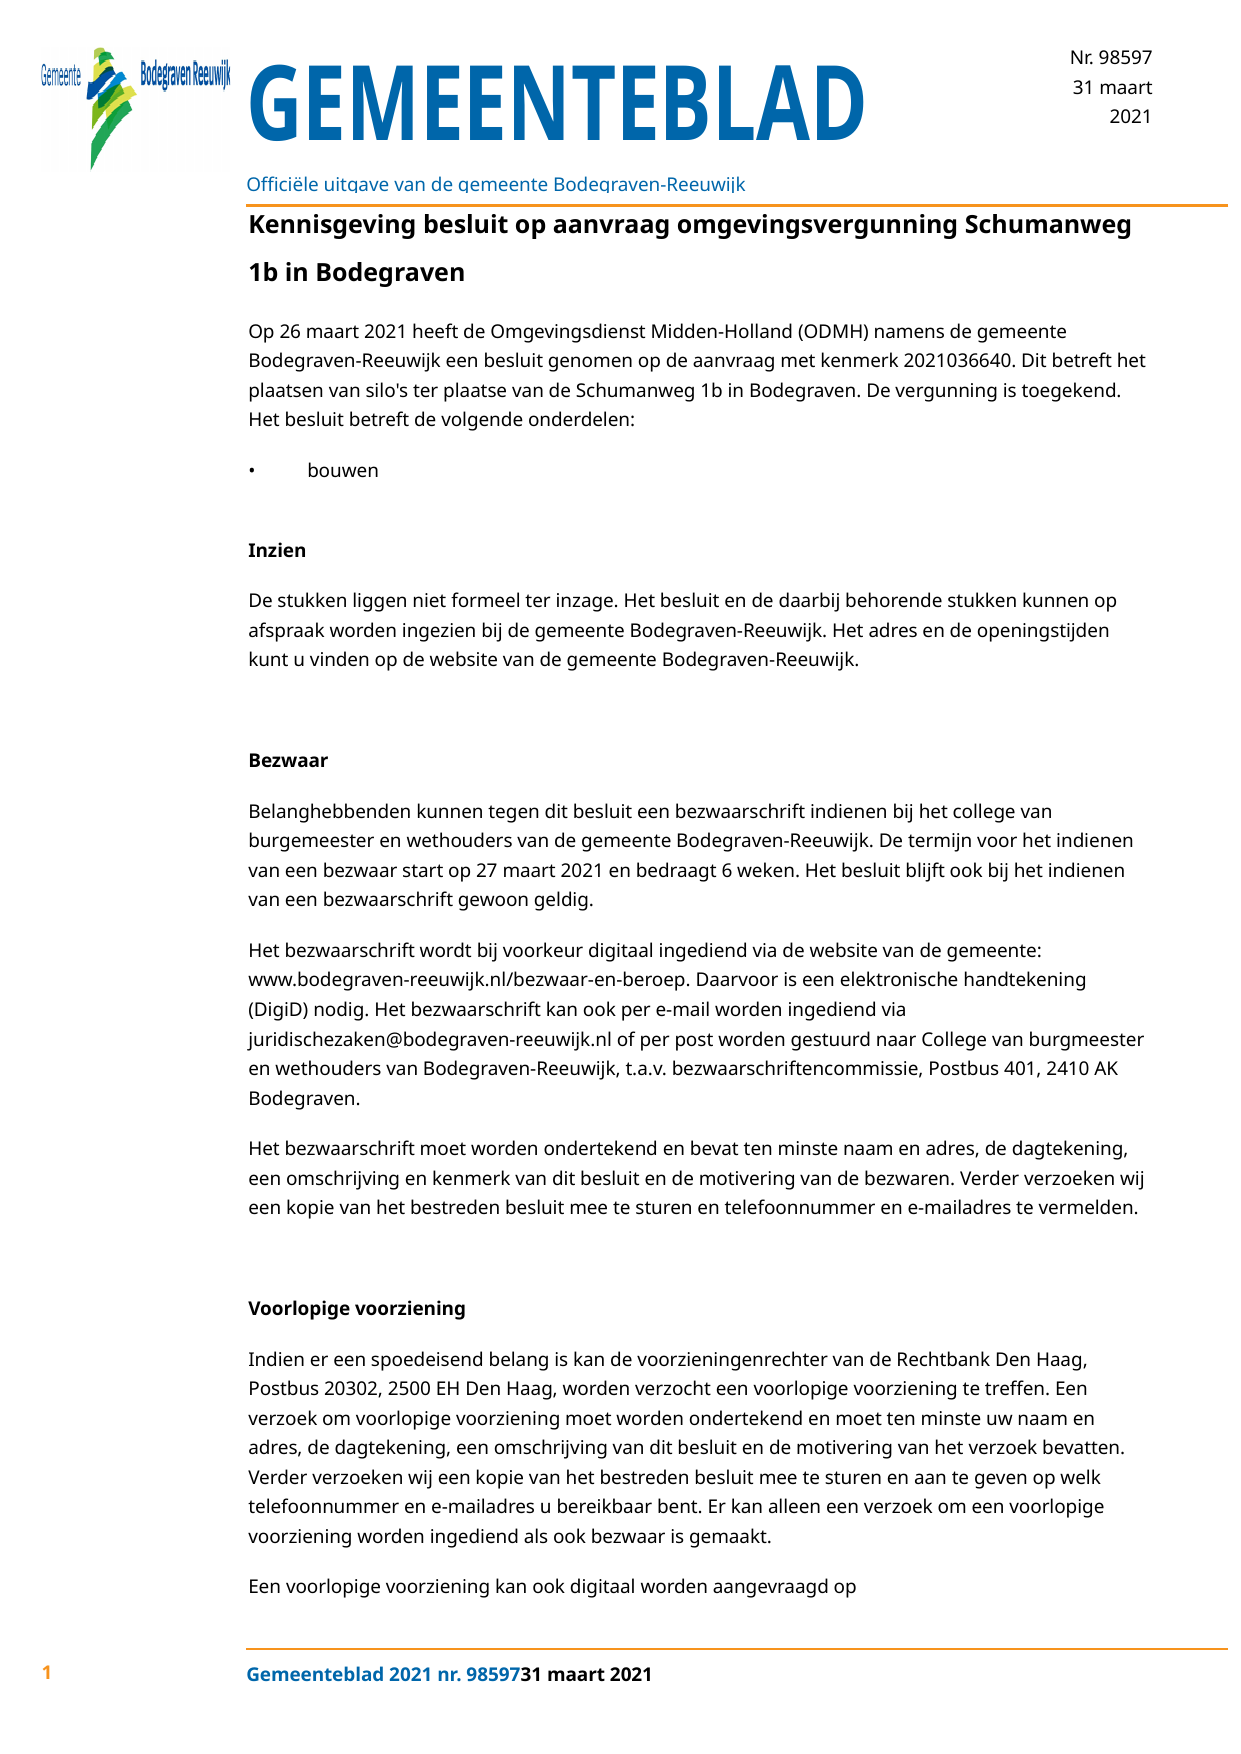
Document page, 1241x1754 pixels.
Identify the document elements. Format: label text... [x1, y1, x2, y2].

text Een voorlopige voorziening kan ook digitaal worden aangevraagd op [248, 1574, 1152, 1599]
text Inzien [248, 537, 1152, 563]
text Het bezwaarschrift moet worden ondertekend en bevat ten minste naam en adres, de dagtekening, een omschrijving en kenmerk van dit besluit en de motivering van de bezwaren. Verder verzoeken wij een kopie van het bestreden besluit mee te sturen en telefoonnummer en e-mailadres te vermelden. [248, 1135, 1152, 1220]
text Belanghebbenden kunnen tegen dit besluit een bezwaarschrift indienen bij het college van burgemeester en wethouders van de gemeente Bodegraven-Reeuwijk. De termijn voor het indienen van een bezwaar start op 27 maart 2021 en bedraagt 6 weken. Het besluit blijft ook bij het indienen van een bezwaarschrift gewoon geldig. [248, 798, 1152, 912]
picture [41, 47, 231, 172]
text Voorlopige voorziening [248, 1295, 1152, 1321]
text Indien er een spoedeisend belang is kan de voorzieningenrechter van de Rechtbank Den Haag, Postbus 20302, 2500 EH Den Haag, worden verzocht een voorlopige voorziening te treffen. Een verzoek om voorlopige voorziening moet worden ondertekend en moet ten minste uw naam en adres, de dagtekening, een omschrijving van dit besluit en de motivering van het verzoek bevatten. Verder verzoeken wij een kopie van het bestreden besluit mee te sturen en aan te geven op welk telefoonnummer en e-mailadres u bereikbaar bent. Er kan alleen een verzoek om een voorlopige voorziening worden ingediend als ook bezwaar is gemaakt. [248, 1346, 1152, 1549]
text Bezwaar [248, 747, 1152, 773]
list bouwen [248, 457, 1152, 483]
text De stukken liggen niet formeel ter inzage. Het besluit en de daarbij behorende stukken kunnen op afspraak worden ingezien bij de gemeente Bodegraven-Reeuwijk. Het adres en de openingstijden kunt u vinden op de website van de gemeente Bodegraven-Reeuwijk. [248, 587, 1152, 672]
text Het bezwaarschrift wordt bij voorkeur digitaal ingediend via de website van de gemeente: www.bodegraven-reeuwijk.nl/bezwaar-en-beroep. Daarvoor is een elektronische handtekening (DigiD) nodig. Het bezwaarschrift kan ook per e-mail worden ingediend via juridischezaken@bodegraven-reeuwijk.nl of per post worden gestuurd naar College van burgmeester en wethouders van Bodegraven-Reeuwijk, t.a.v. bezwaarschriftencommissie, Postbus 401, 2410 AK Bodegraven. [248, 937, 1152, 1111]
text Op 26 maart 2021 heeft de Omgevingsdienst Midden-Holland (ODMH) namens de gemeente Bodegraven-Reeuwijk een besluit genomen op de aanvraag met kenmerk 2021036640. Dit betreft het plaatsen van silo's ter plaatse van de Schumanweg 1b in Bodegraven. De vergunning is toegekend. Het besluit betreft de volgende onderdelen: [248, 318, 1152, 432]
text Kennisgeving besluit op aanvraag omgevingsvergunning Schumanweg 1b in Bodegraven [248, 207, 1152, 288]
